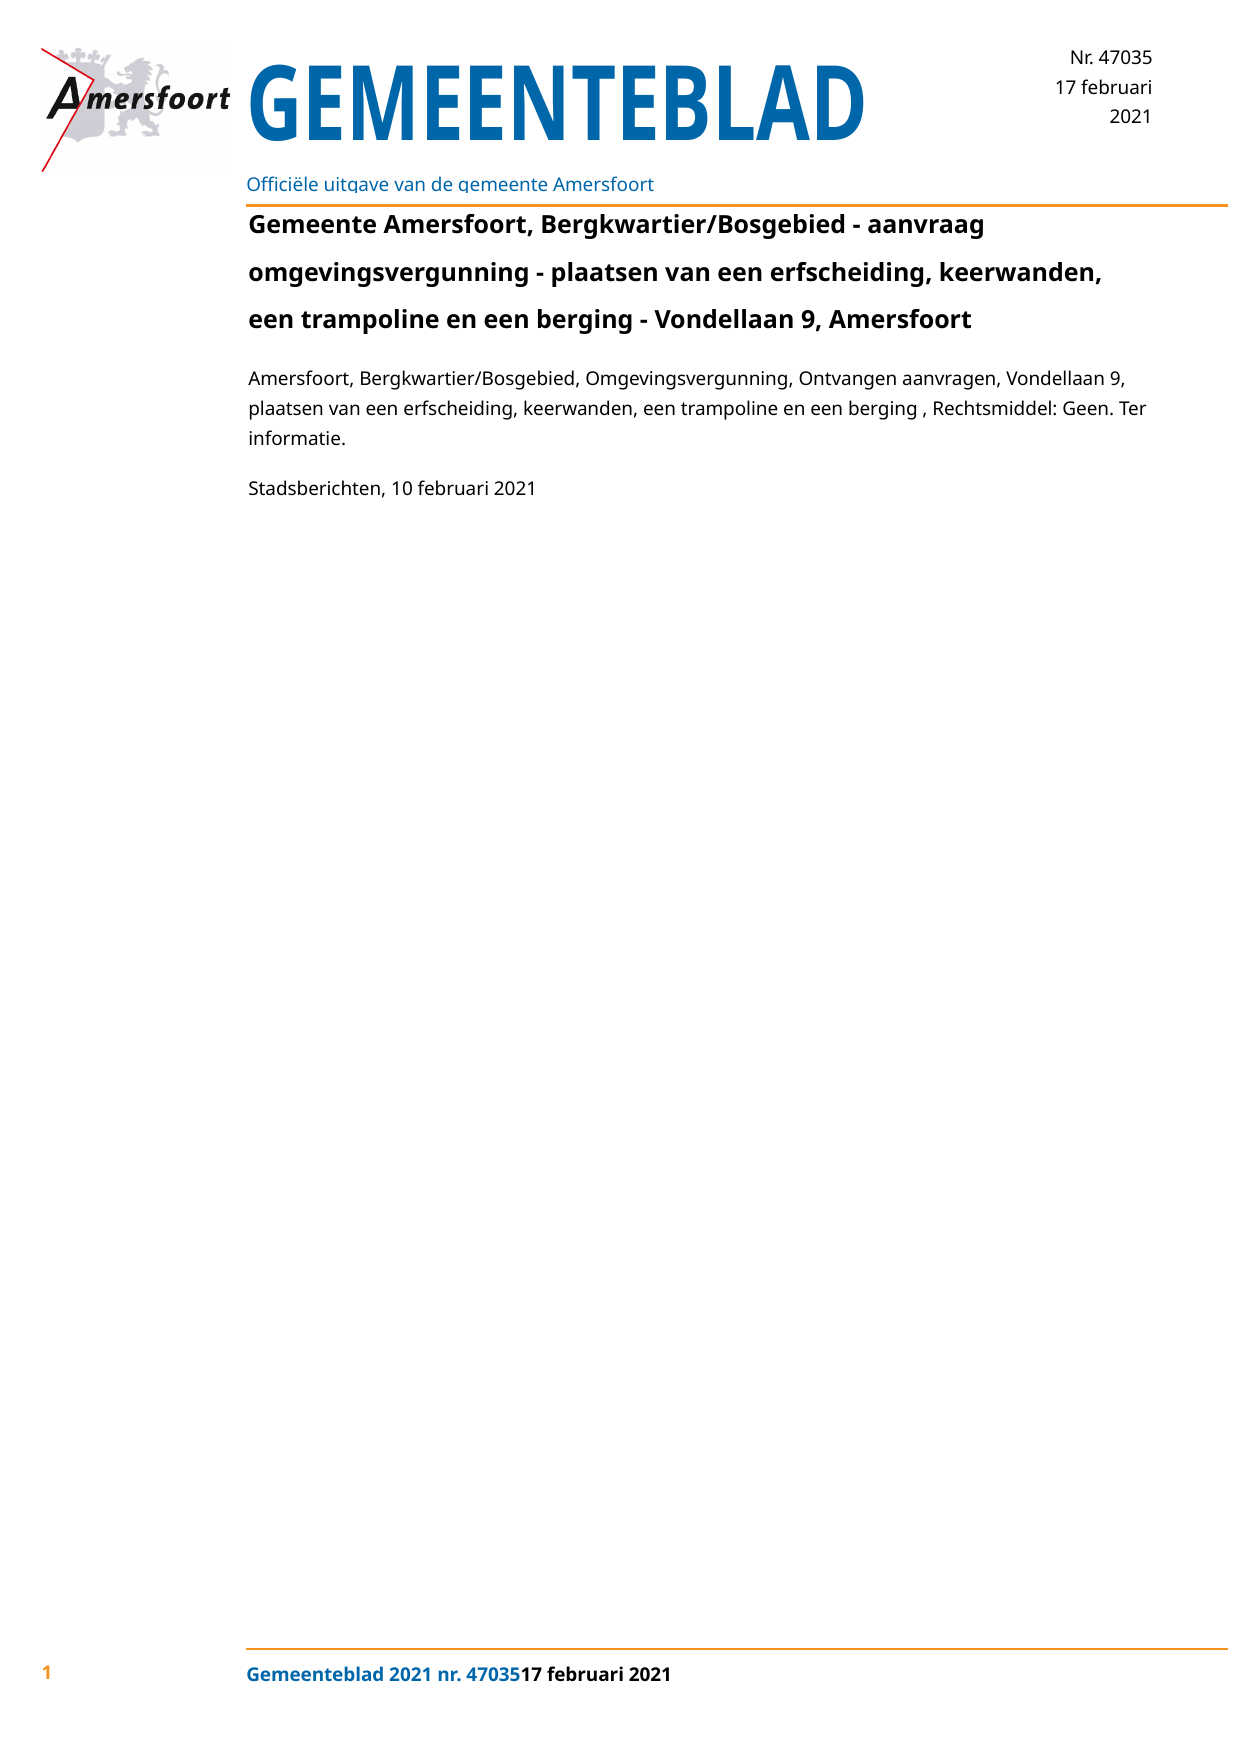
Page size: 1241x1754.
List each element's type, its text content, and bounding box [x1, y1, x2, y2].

text Stadsberichten, 10 februari 2021 [248, 475, 1152, 501]
text Gemeente Amersfoort, Bergkwartier/Bosgebied - aanvraag omgevingsvergunning - plaatsen van een erfscheiding, keerwanden, een trampoline en een berging - Vondellaan 9, Amersfoort [248, 207, 1152, 336]
picture [41, 47, 231, 172]
text Amersfoort, Bergkwartier/Bosgebied, Omgevingsvergunning, Ontvangen aanvragen, Vondellaan 9, plaatsen van een erfscheiding, keerwanden, een trampoline en een berging , Rechtsmiddel: Geen. Ter informatie. [248, 366, 1152, 450]
